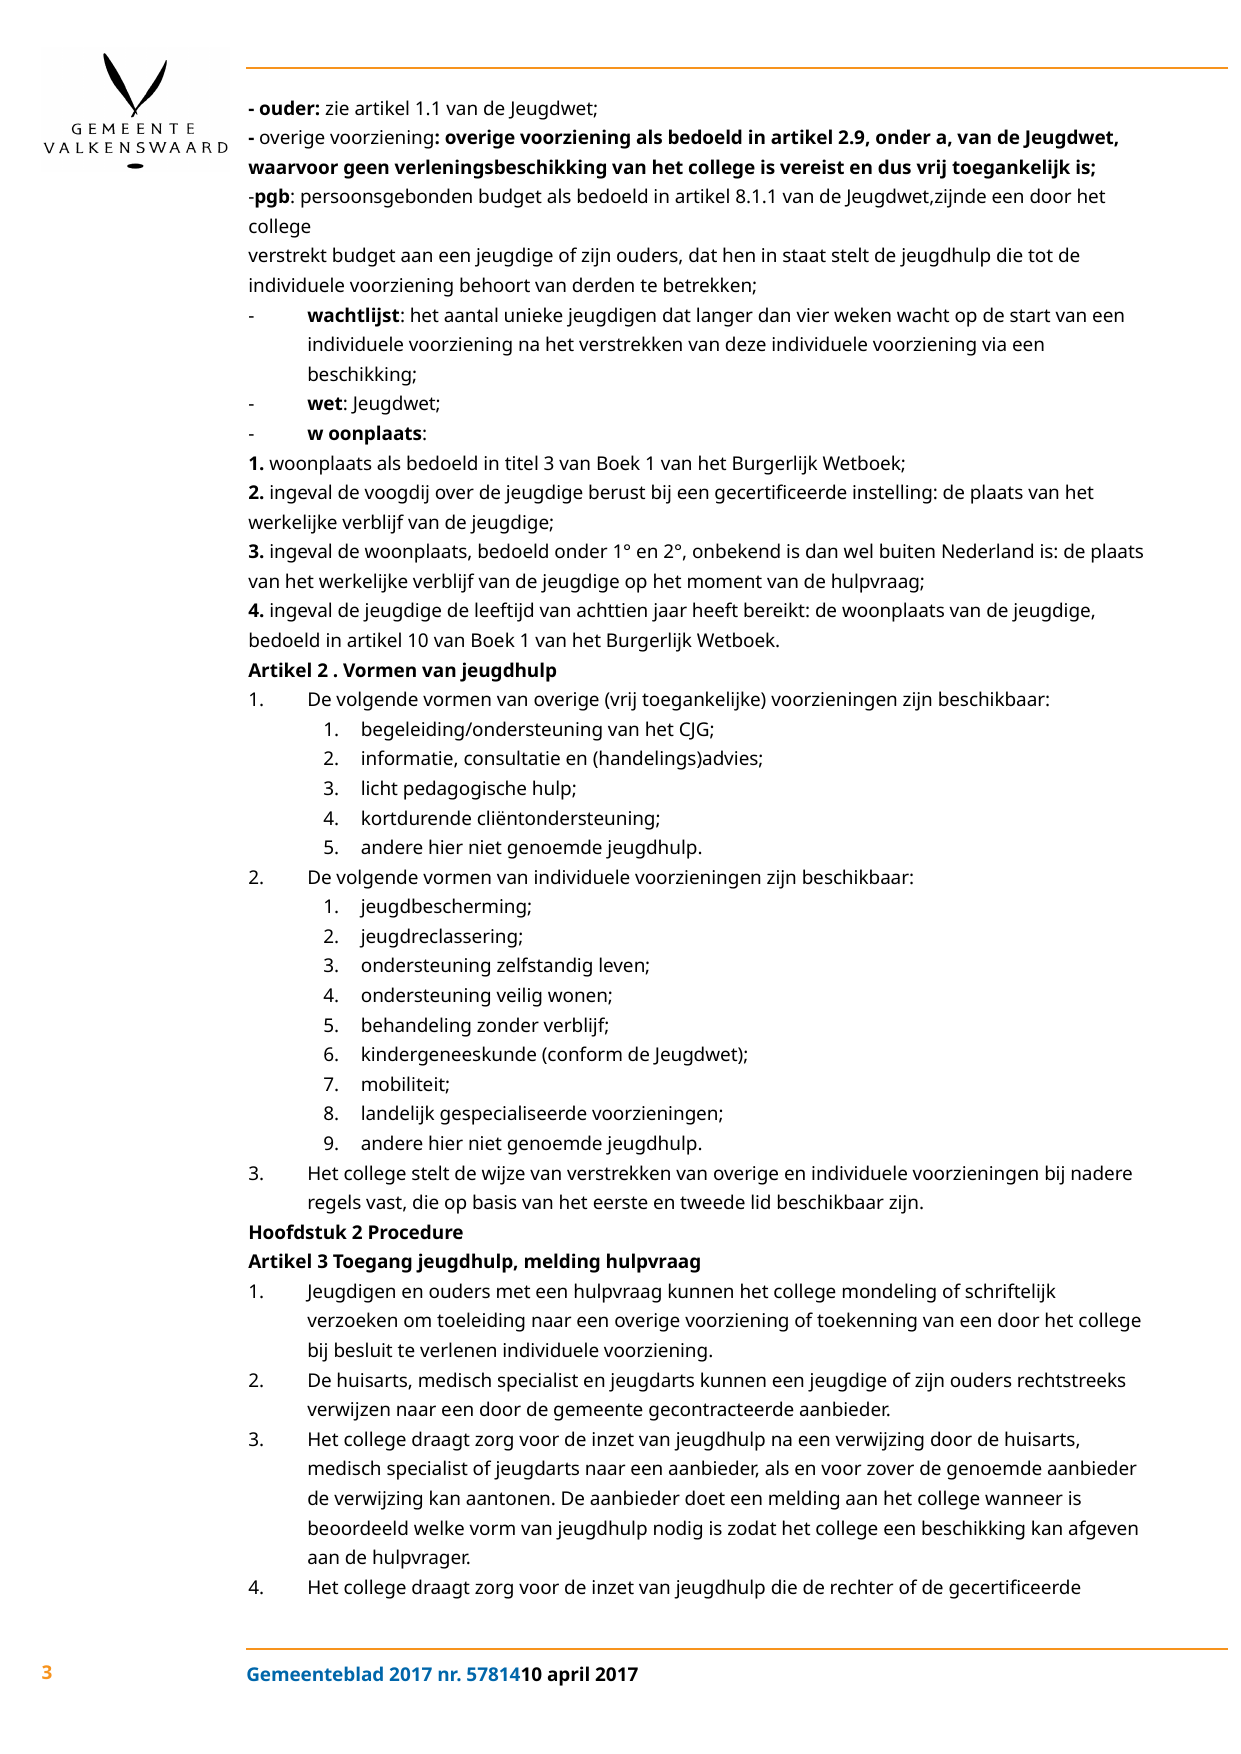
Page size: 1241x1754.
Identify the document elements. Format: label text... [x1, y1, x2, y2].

text -pgb: persoonsgebonden budget als bedoeld in artikel 8.1.1 van de Jeugdwet,zijnde een door het college [248, 183, 1152, 239]
list andere hier niet genoemde jeugdhulp. [323, 834, 1152, 860]
list De huisarts, medisch specialist en jeugdarts kunnen een jeugdige of zijn ouders rechtstreeks verwijzen naar een door de gemeente gecontracteerde aanbieder. [248, 1367, 1152, 1422]
list ondersteuning veilig wonen; [323, 982, 1152, 1008]
text Artikel 3 Toegang jeugdhulp, melding hulpvraag [248, 1248, 1152, 1274]
list kindergeneeskunde (conform de Jeugdwet); [323, 1041, 1152, 1067]
list Het college draagt zorg voor de inzet van jeugdhulp na een verwijzing door de huisarts, medisch specialist of jeugdarts naar een aanbieder, als en voor zover de genoemde aanbieder de verwijzing kan aantonen. De aanbieder doet een melding aan het college wanneer is beoordeeld welke vorm van jeugdhulp nodig is zodat het college een beschikking kan afgeven aan de hulpvrager. [248, 1426, 1152, 1570]
text - ouder: zie artikel 1.1 van de Jeugdwet; [248, 95, 1152, 121]
list behandeling zonder verblijf; [323, 1012, 1152, 1038]
list jeugdreclassering; [323, 923, 1152, 949]
list De volgende vormen van individuele voorzieningen zijn beschikbaar: [248, 864, 1152, 890]
list andere hier niet genoemde jeugdhulp. [323, 1130, 1152, 1156]
list jeugdbescherming; [323, 893, 1152, 919]
list landelijk gespecialiseerde voorzieningen; [323, 1101, 1152, 1126]
text Hoofdstuk 2 Procedure [248, 1219, 1152, 1245]
list kortdurende cliëntondersteuning; [323, 805, 1152, 831]
text - overige voorziening: overige voorziening als bedoeld in artikel 2.9, onder a, van de Jeugdwet, waarvoor geen verleningsbeschikking van het college is vereist en dus vrij toegankelijk is; [248, 124, 1152, 180]
list begeleiding/ondersteuning van het CJG; [323, 716, 1152, 742]
text Artikel 2 . Vormen van jeugdhulp [248, 657, 1152, 683]
list w oonplaats: [248, 420, 1152, 446]
text 1. woonplaats als bedoeld in titel 3 van Boek 1 van het Burgerlijk Wetboek; [248, 450, 1152, 476]
text 3. ingeval de woonplaats, bedoeld onder 1° en 2°, onbekend is dan wel buiten Nederland is: de plaats van het werkelijke verblijf van de jeugdige op het moment van de hulpvraag; [248, 538, 1152, 594]
list wachtlijst: het aantal unieke jeugdigen dat langer dan vier weken wacht op de start van een individuele voorziening na het verstrekken van deze individuele voorziening via een beschikking; [248, 302, 1152, 387]
list Jeugdigen en ouders met een hulpvraag kunnen het college mondeling of schriftelijk verzoeken om toeleiding naar een overige voorziening of toekenning van een door het college bij besluit te verlenen individuele voorziening. [248, 1278, 1152, 1363]
list licht pedagogische hulp; [323, 775, 1152, 801]
text 4. ingeval de jeugdige de leeftijd van achttien jaar heeft bereikt: de woonplaats van de jeugdige, bedoeld in artikel 10 van Boek 1 van het Burgerlijk Wetboek. [248, 598, 1152, 653]
list mobiliteit; [323, 1071, 1152, 1097]
list Het college draagt zorg voor de inzet van jeugdhulp die de rechter of de gecertificeerde [248, 1574, 1152, 1600]
list De volgende vormen van overige (vrij toegankelijke) voorzieningen zijn beschikbaar: [248, 686, 1152, 712]
text verstrekt budget aan een jeugdige of zijn ouders, dat hen in staat stelt de jeugdhulp die tot de individuele voorziening behoort van derden te betrekken; [248, 243, 1152, 298]
text 2. ingeval de voogdij over de jeugdige berust bij een gecertificeerde instelling: de plaats van het werkelijke verblijf van de jeugdige; [248, 479, 1152, 535]
list informatie, consultatie en (handelings)advies; [323, 746, 1152, 771]
picture [41, 47, 231, 172]
list Het college stelt de wijze van verstrekken van overige en individuele voorzieningen bij nadere regels vast, die op basis van het eerste en tweede lid beschikbaar zijn. [248, 1160, 1152, 1215]
list ondersteuning zelfstandig leven; [323, 953, 1152, 978]
list wet: Jeugdwet; [248, 391, 1152, 416]
